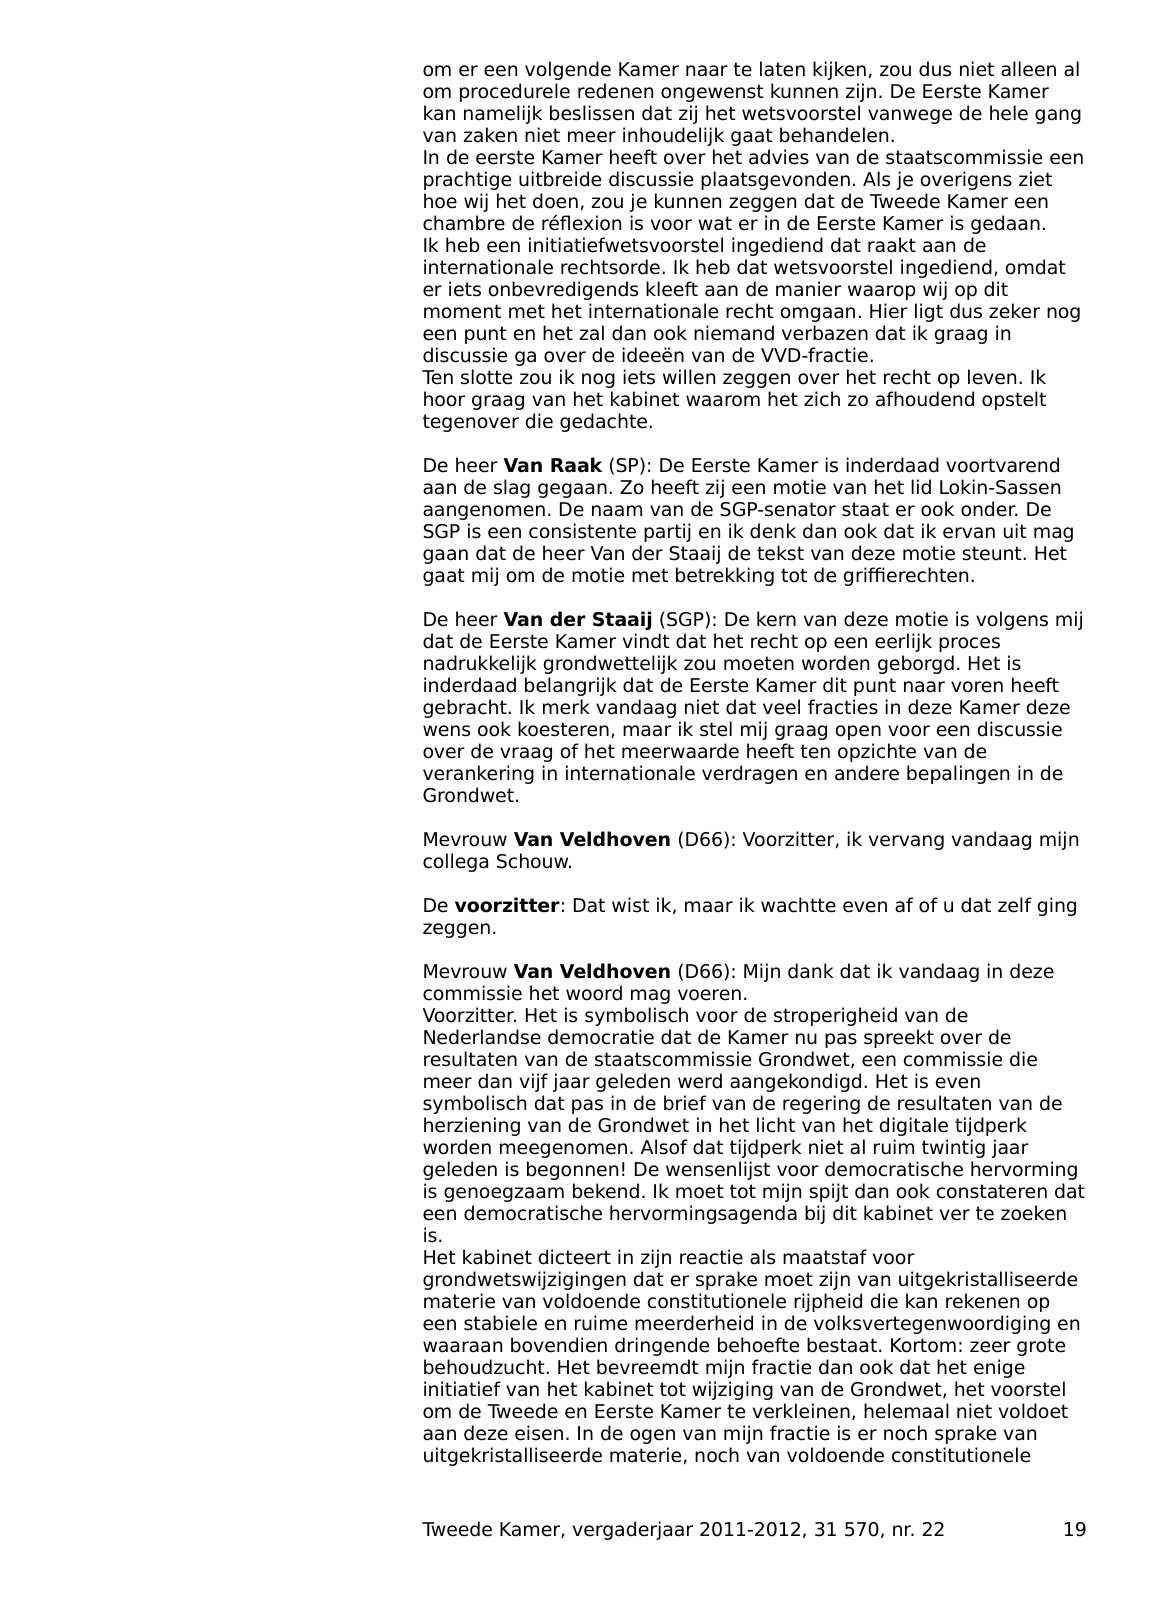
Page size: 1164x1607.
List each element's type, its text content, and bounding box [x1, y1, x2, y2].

text om er een volgende Kamer naar te laten kijken, zou dus niet alleen al om procedurele redenen ongewenst kunnen zijn. De Eerste Kamer kan namelijk beslissen dat zij het wetsvoorstel vanwege de hele gang van zaken niet meer inhoudelijk gaat behandelen. [422, 59, 1087, 147]
text Voorzitter. Het is symbolisch voor de stroperigheid van de Nederlandse democratie dat de Kamer nu pas spreekt over de resultaten van de staatscommissie Grondwet, een commissie die meer dan vijf jaar geleden werd aangekondigd. Het is even symbolisch dat pas in de brief van de regering de resultaten van de herziening van de Grondwet in het licht van het digitale tijdperk worden meegenomen. Alsof dat tijdperk niet al ruim twintig jaar geleden is begonnen! De wensenlijst voor democratische hervorming is genoegzaam bekend. Ik moet tot mijn spijt dan ook constateren dat een democratische hervormingsagenda bij dit kabinet ver te zoeken is. [422, 1005, 1087, 1247]
text Het kabinet dicteert in zijn reactie als maatstaf voor grondwetswijzigingen dat er sprake moet zijn van uitgekristalliseerde materie van voldoende constitutionele rijpheid die kan rekenen op een stabiele en ruime meerderheid in de volksvertegenwoordiging en waaraan bovendien dringende behoefte bestaat. Kortom: zeer grote behoudzucht. Het bevreemdt mijn fractie dan ook dat het enige initiatief van het kabinet tot wijziging van de Grondwet, het voorstel om de Tweede en Eerste Kamer te verkleinen, helemaal niet voldoet aan deze eisen. In de ogen van mijn fractie is er noch sprake van uitgekristalliseerde materie, noch van voldoende constitutionele [422, 1247, 1087, 1467]
text Ik heb een initiatiefwetsvoorstel ingediend dat raakt aan de internationale rechtsorde. Ik heb dat wetsvoorstel ingediend, omdat er iets onbevredigends kleeft aan de manier waarop wij op dit moment met het internationale recht omgaan. Hier ligt dus zeker nog een punt en het zal dan ook niemand verbazen dat ik graag in discussie ga over de ideeën van de VVD-fractie. [422, 235, 1087, 367]
text Mevrouw Van Veldhoven (D66): Mijn dank dat ik vandaag in deze commissie het woord mag voeren. [422, 961, 1087, 1005]
text De heer Van Raak (SP): De Eerste Kamer is inderdaad voortvarend aan de slag gegaan. Zo heeft zij een motie van het lid Lokin-Sassen aangenomen. De naam van de SGP-senator staat er ook onder. De SGP is een consistente partij en ik denk dan ook dat ik ervan uit mag gaan dat de heer Van der Staaij de tekst van deze motie steunt. Het gaat mij om de motie met betrekking tot de griffierechten. [422, 455, 1087, 587]
text De voorzitter: Dat wist ik, maar ik wachtte even af of u dat zelf ging zeggen. [422, 895, 1087, 939]
text De heer Van der Staaij (SGP): De kern van deze motie is volgens mij dat de Eerste Kamer vindt dat het recht op een eerlijk proces nadrukkelijk grondwettelijk zou moeten worden geborgd. Het is inderdaad belangrijk dat de Eerste Kamer dit punt naar voren heeft gebracht. Ik merk vandaag niet dat veel fracties in deze Kamer deze wens ook koesteren, maar ik stel mij graag open voor een discussie over de vraag of het meerwaarde heeft ten opzichte van de verankering in internationale verdragen en andere bepalingen in de Grondwet. [422, 609, 1087, 807]
text In de eerste Kamer heeft over het advies van de staatscommissie een prachtige uitbreide discussie plaatsgevonden. Als je overigens ziet hoe wij het doen, zou je kunnen zeggen dat de Tweede Kamer een chambre de réflexion is voor wat er in de Eerste Kamer is gedaan. [422, 147, 1087, 235]
text Ten slotte zou ik nog iets willen zeggen over het recht op leven. Ik hoor graag van het kabinet waarom het zich zo afhoudend opstelt tegenover die gedachte. [422, 367, 1087, 433]
text Mevrouw Van Veldhoven (D66): Voorzitter, ik vervang vandaag mijn collega Schouw. [422, 829, 1087, 873]
